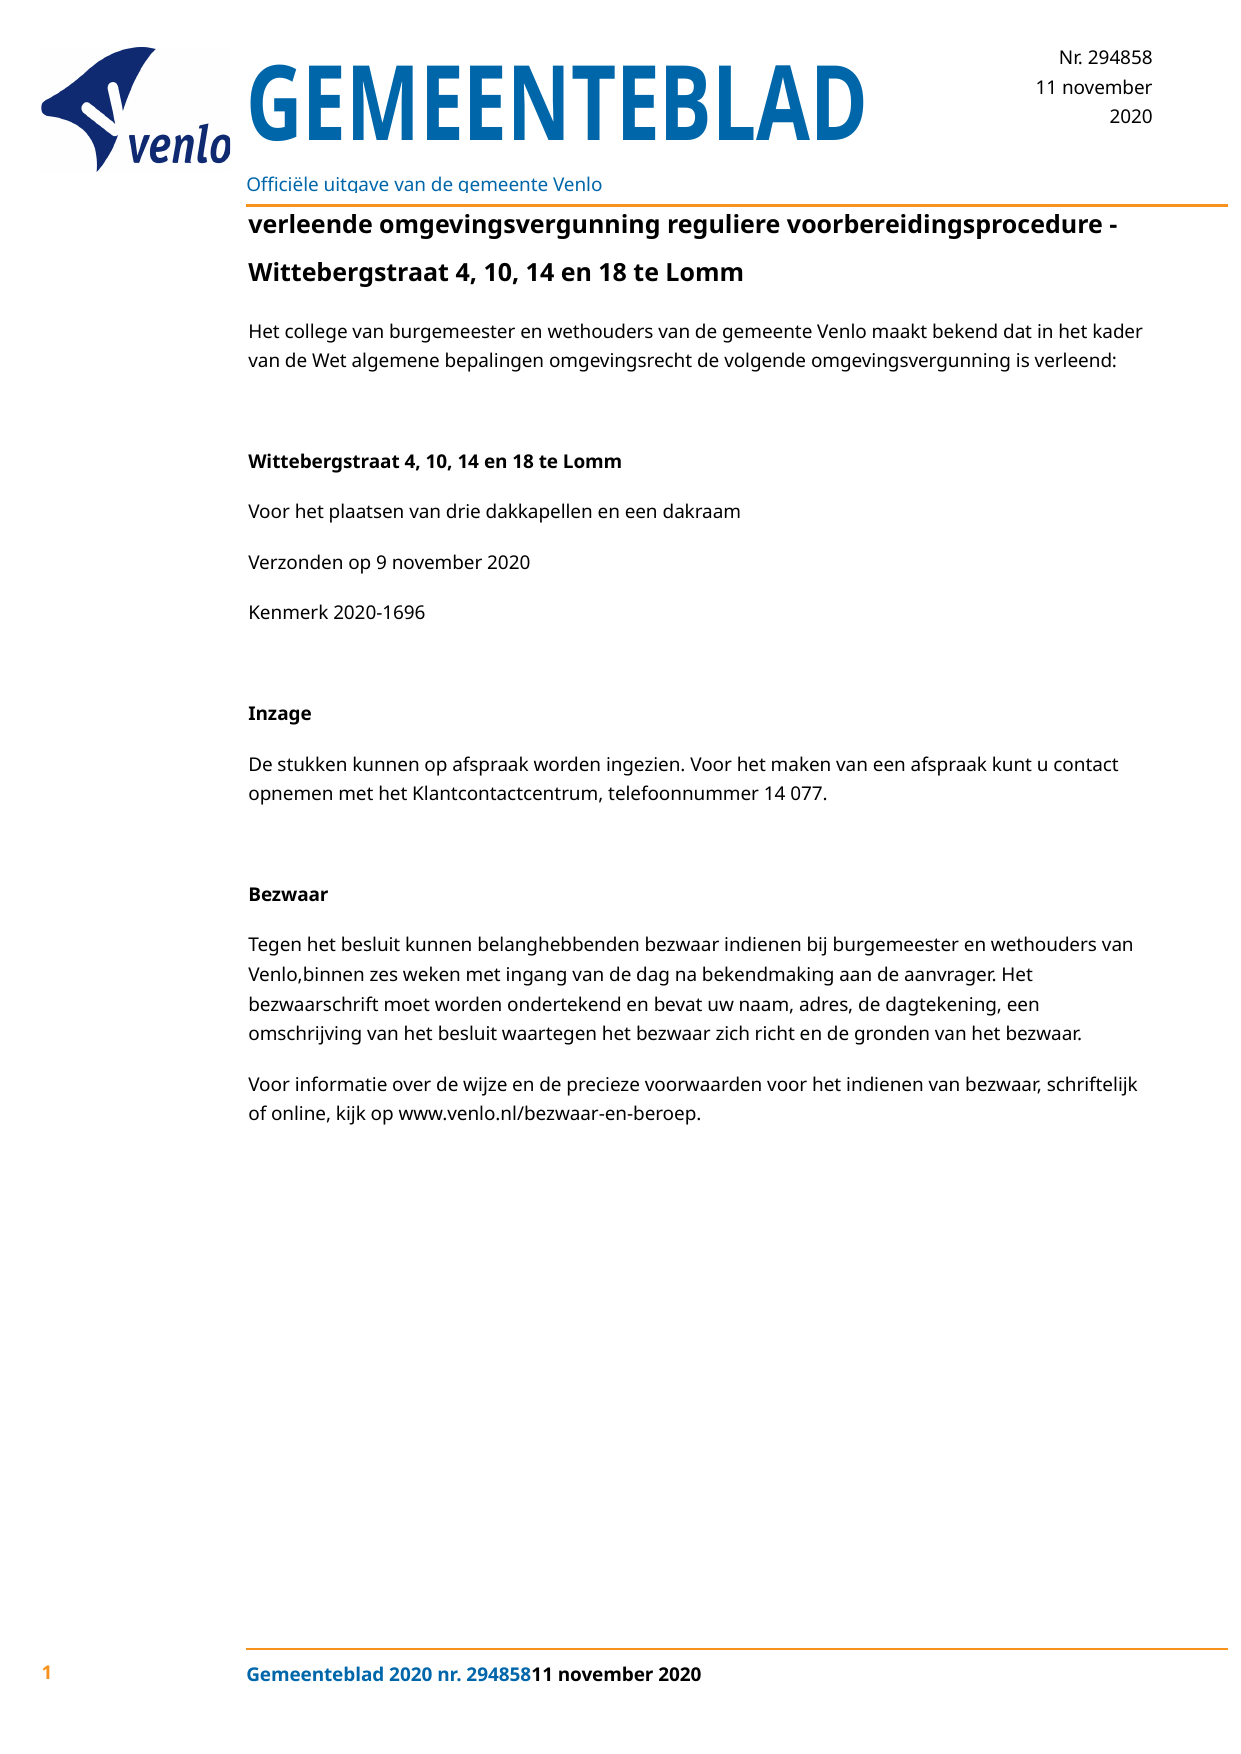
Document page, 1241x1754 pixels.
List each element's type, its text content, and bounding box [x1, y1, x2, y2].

text Kenmerk 2020-1696 [248, 599, 1152, 625]
text Inzage [248, 700, 1152, 726]
text Bezwaar [248, 881, 1152, 907]
text Tegen het besluit kunnen belanghebbenden bezwaar indienen bij burgemeester en wethouders van Venlo,binnen zes weken met ingang van de dag na bekendmaking aan de aanvrager. Het bezwaarschrift moet worden ondertekend en bevat uw naam, adres, de dagtekening, een omschrijving van het besluit waartegen het bezwaar zich richt en de gronden van het bezwaar. [248, 932, 1152, 1046]
text Voor informatie over de wijze en de precieze voorwaarden voor het indienen van bezwaar, schriftelijk of online, kijk op www.venlo.nl/bezwaar-en-beroep. [248, 1071, 1152, 1126]
picture [41, 47, 231, 172]
text verleende omgevingsvergunning reguliere voorbereidingsprocedure - Wittebergstraat 4, 10, 14 en 18 te Lomm [248, 207, 1152, 288]
text Het college van burgemeester en wethouders van de gemeente Venlo maakt bekend dat in het kader van de Wet algemene bepalingen omgevingsrecht de volgende omgevingsvergunning is verleend: [248, 318, 1152, 373]
text Verzonden op 9 november 2020 [248, 549, 1152, 575]
text Voor het plaatsen van drie dakkapellen en een dakraam [248, 499, 1152, 524]
text De stukken kunnen op afspraak worden ingezien. Voor het maken van een afspraak kunt u contact opnemen met het Klantcontactcentrum, telefoonnummer 14 077. [248, 751, 1152, 806]
text Wittebergstraat 4, 10, 14 en 18 te Lomm [248, 448, 1152, 474]
